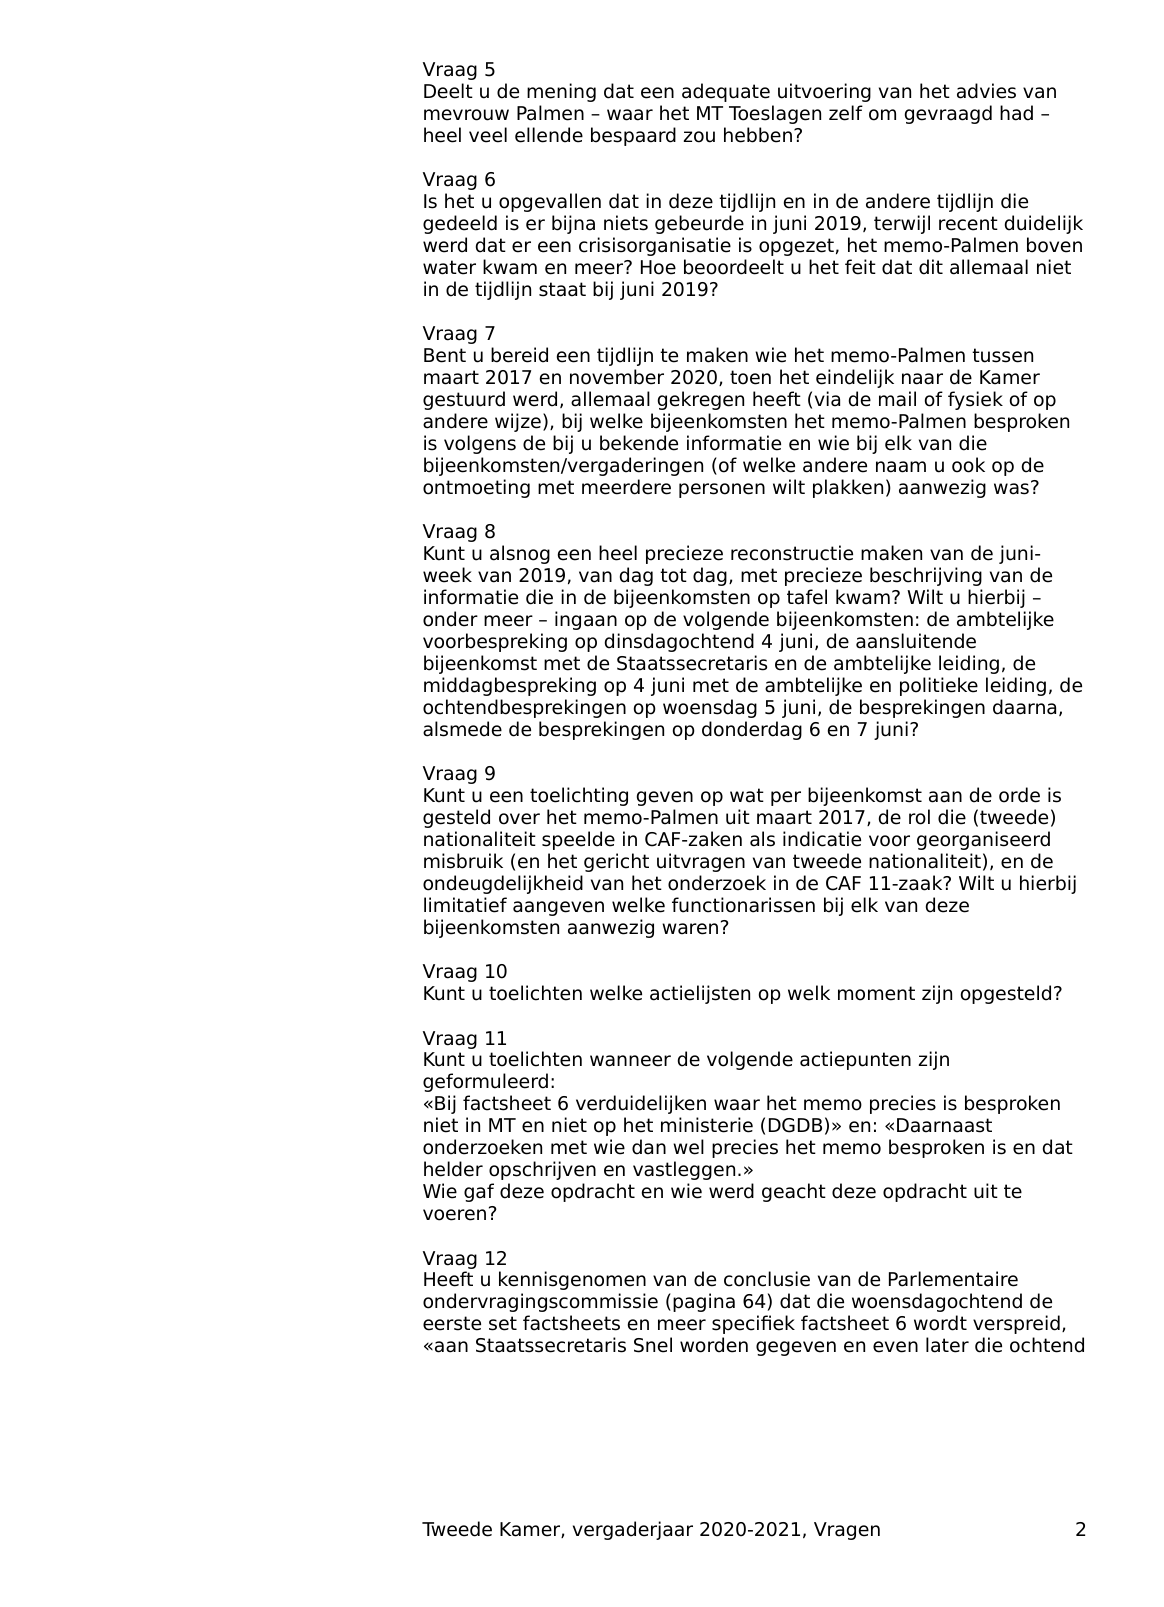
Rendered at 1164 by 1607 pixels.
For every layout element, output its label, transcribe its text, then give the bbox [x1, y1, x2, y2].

text Vraag 7 [422, 323, 1087, 345]
text Vraag 6 [422, 169, 1087, 191]
text Deelt u de mening dat een adequate uitvoering van het advies van mevrouw Palmen – waar het MT Toeslagen zelf om gevraagd had – heel veel ellende bespaard zou hebben? [422, 81, 1087, 147]
text Is het u opgevallen dat in deze tijdlijn en in de andere tijdlijn die gedeeld is er bijna niets gebeurde in juni 2019, terwijl recent duidelijk werd dat er een crisisorganisatie is opgezet, het memo-Palmen boven water kwam en meer? Hoe beoordeelt u het feit dat dit allemaal niet in de tijdlijn staat bij juni 2019? [422, 191, 1087, 301]
text Vraag 10 [422, 961, 1087, 983]
text Wie gaf deze opdracht en wie werd geacht deze opdracht uit te voeren? [422, 1181, 1087, 1225]
text Kunt u toelichten wanneer de volgende actiepunten zijn geformuleerd: [422, 1049, 1087, 1093]
text «Bij factsheet 6 verduidelijken waar het memo precies is besproken niet in MT en niet op het ministerie (DGDB)» en: «Daarnaast onderzoeken met wie dan wel precies het memo besproken is en dat helder opschrijven en vastleggen.» [422, 1093, 1087, 1181]
text Kunt u toelichten welke actielijsten op welk moment zijn opgesteld? [422, 983, 1087, 1005]
text Vraag 9 [422, 763, 1087, 785]
text Kunt u een toelichting geven op wat per bijeenkomst aan de orde is gesteld over het memo-Palmen uit maart 2017, de rol die (tweede) nationaliteit speelde in CAF-zaken als indicatie voor georganiseerd misbruik (en het gericht uitvragen van tweede nationaliteit), en de ondeugdelijkheid van het onderzoek in de CAF 11-zaak? Wilt u hierbij limitatief aangeven welke functionarissen bij elk van deze bijeenkomsten aanwezig waren? [422, 785, 1087, 939]
text Heeft u kennisgenomen van de conclusie van de Parlementaire ondervragingscommissie (pagina 64) dat die woensdagochtend de eerste set factsheets en meer specifiek factsheet 6 wordt verspreid, «aan Staatssecretaris Snel worden gegeven en even later die ochtend [422, 1269, 1087, 1357]
text Vraag 12 [422, 1247, 1087, 1269]
text Vraag 8 [422, 521, 1087, 543]
text Vraag 5 [422, 59, 1087, 81]
text Kunt u alsnog een heel precieze reconstructie maken van de juni-week van 2019, van dag tot dag, met precieze beschrijving van de informatie die in de bijeenkomsten op tafel kwam? Wilt u hierbij – onder meer – ingaan op de volgende bijeenkomsten: de ambtelijke voorbespreking op dinsdagochtend 4 juni, de aansluitende bijeenkomst met de Staatssecretaris en de ambtelijke leiding, de middagbespreking op 4 juni met de ambtelijke en politieke leiding, de ochtendbesprekingen op woensdag 5 juni, de besprekingen daarna, alsmede de besprekingen op donderdag 6 en 7 juni? [422, 543, 1087, 741]
text Bent u bereid een tijdlijn te maken wie het memo-Palmen tussen maart 2017 en november 2020, toen het eindelijk naar de Kamer gestuurd werd, allemaal gekregen heeft (via de mail of fysiek of op andere wijze), bij welke bijeenkomsten het memo-Palmen besproken is volgens de bij u bekende informatie en wie bij elk van die bijeenkomsten/vergaderingen (of welke andere naam u ook op de ontmoeting met meerdere personen wilt plakken) aanwezig was? [422, 345, 1087, 499]
text Vraag 11 [422, 1027, 1087, 1049]
